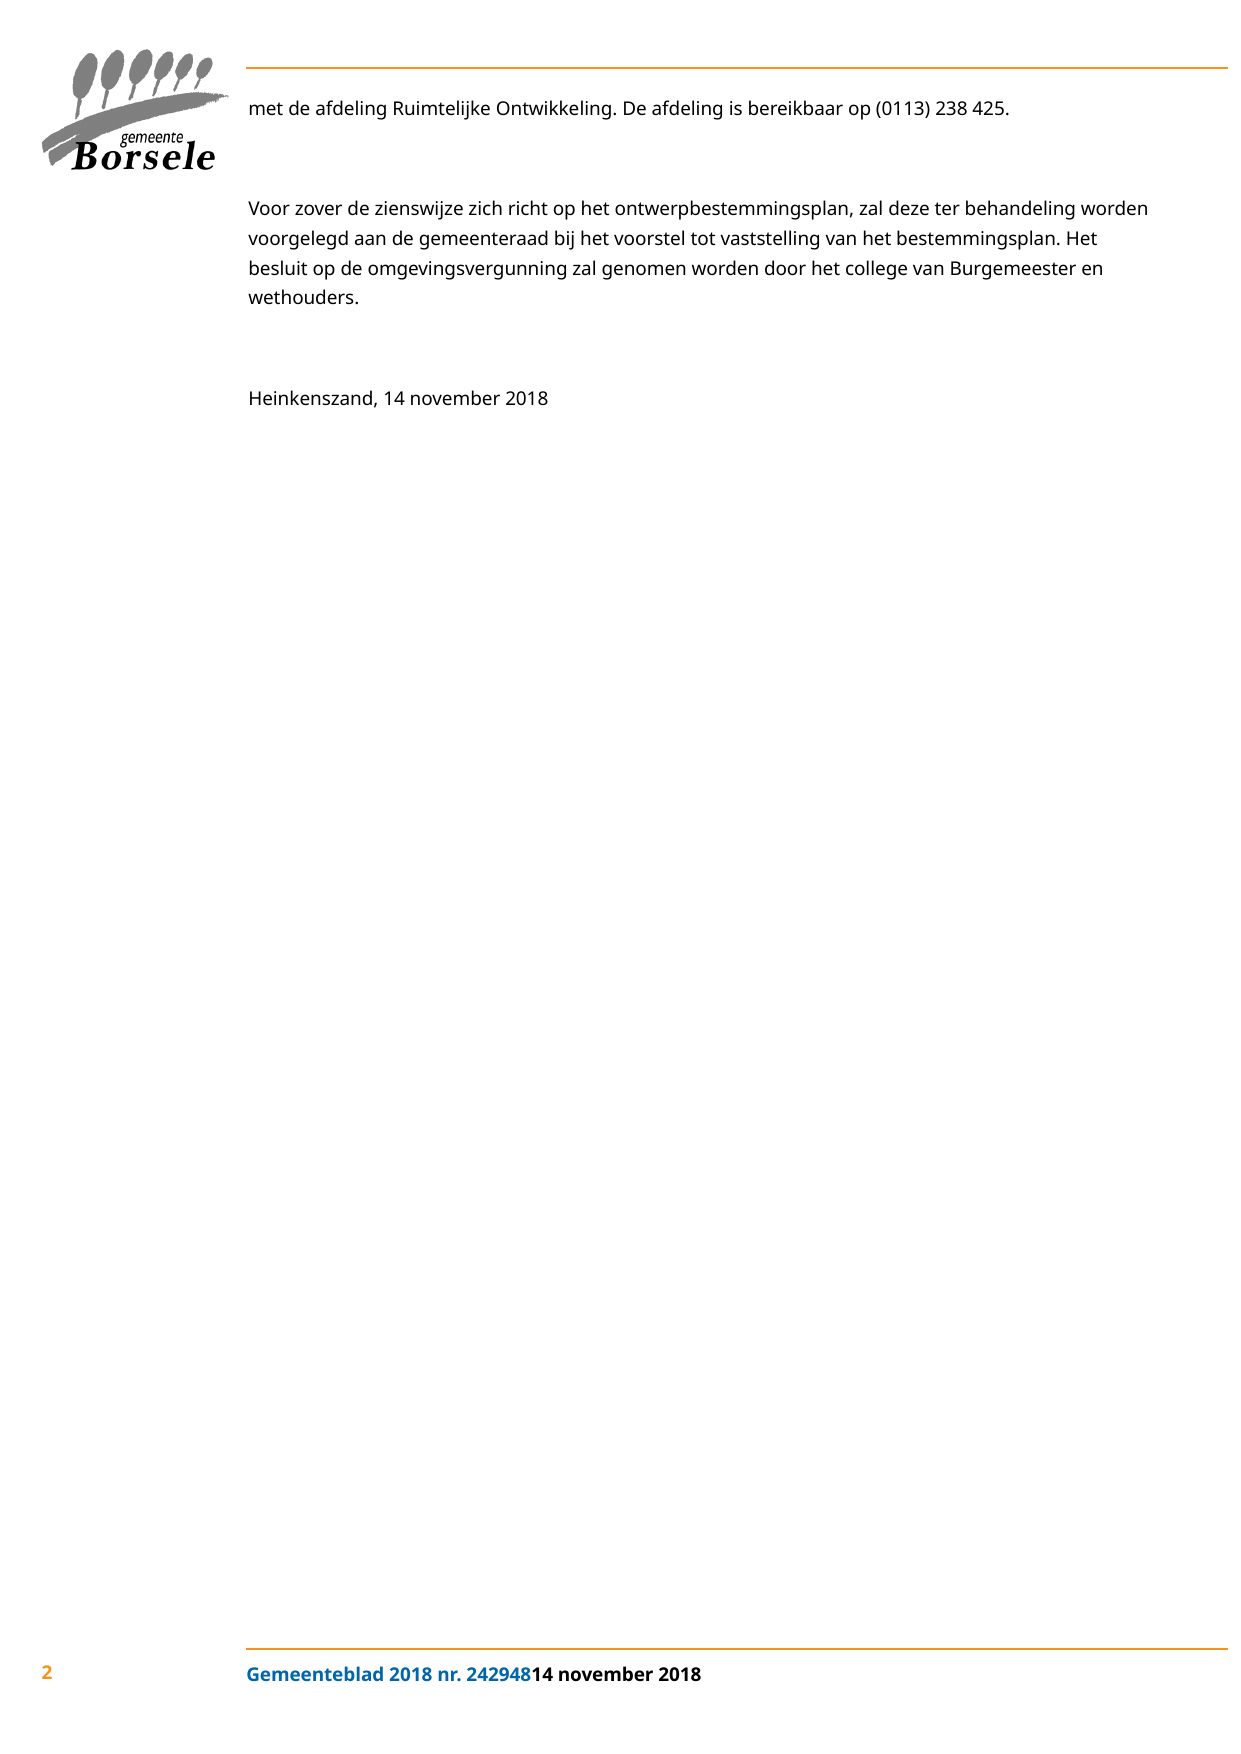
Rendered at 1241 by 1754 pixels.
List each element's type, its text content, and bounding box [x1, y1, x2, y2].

picture [41, 47, 231, 172]
text met de afdeling Ruimtelijke Ontwikkeling. De afdeling is bereikbaar op (0113) 238 425. [248, 95, 1152, 121]
text Voor zover de zienswijze zich richt op het ontwerpbestemmingsplan, zal deze ter behandeling worden voorgelegd aan de gemeenteraad bij het voorstel tot vaststelling van het bestemmingsplan. Het besluit op de omgevingsvergunning zal genomen worden door het college van Burgemeester en wethouders. [248, 196, 1152, 310]
text Heinkenszand, 14 november 2018 [248, 385, 1152, 411]
